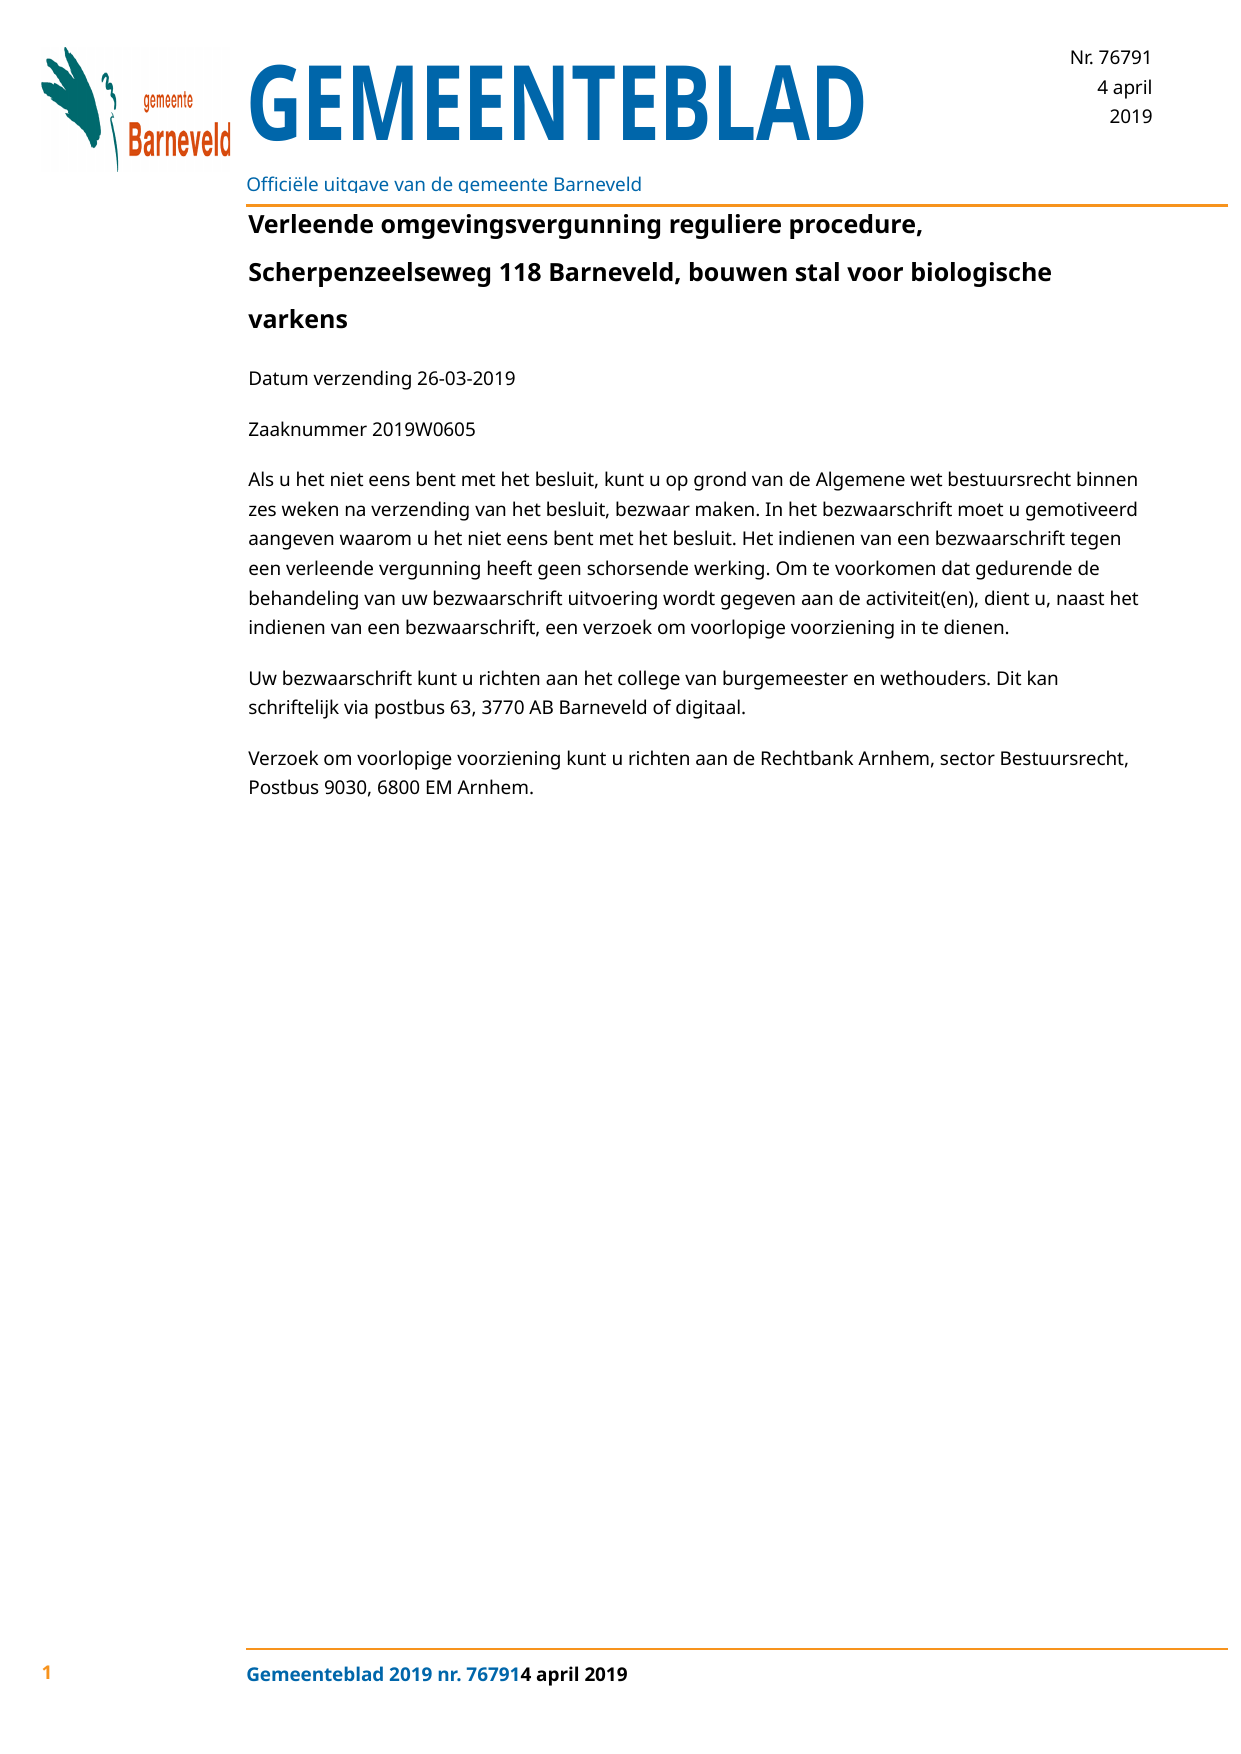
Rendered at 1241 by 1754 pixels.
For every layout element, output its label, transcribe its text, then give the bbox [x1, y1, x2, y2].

text Datum verzending 26-03-2019 [248, 366, 1152, 391]
text Verzoek om voorlopige voorziening kunt u richten aan de Rechtbank Arnhem, sector Bestuursrecht, Postbus 9030, 6800 EM Arnhem. [248, 745, 1152, 800]
text Uw bezwaarschrift kunt u richten aan het college van burgemeester en wethouders. Dit kan schriftelijk via postbus 63, 3770 AB Barneveld of digitaal. [248, 665, 1152, 720]
text Zaaknummer 2019W0605 [248, 416, 1152, 442]
text Als u het niet eens bent met het besluit, kunt u op grond van de Algemene wet bestuursrecht binnen zes weken na verzending van het besluit, bezwaar maken. In het bezwaarschrift moet u gemotiveerd aangeven waarom u het niet eens bent met het besluit. Het indienen van een bezwaarschrift tegen een verleende vergunning heeft geen schorsende werking. Om te voorkomen dat gedurende de behandeling van uw bezwaarschrift uitvoering wordt gegeven aan de activiteit(en), dient u, naast het indienen van een bezwaarschrift, een verzoek om voorlopige voorziening in te dienen. [248, 466, 1152, 640]
picture [41, 47, 231, 172]
text Verleende omgevingsvergunning reguliere procedure, Scherpenzeelseweg 118 Barneveld, bouwen stal voor biologische varkens [248, 207, 1152, 336]
